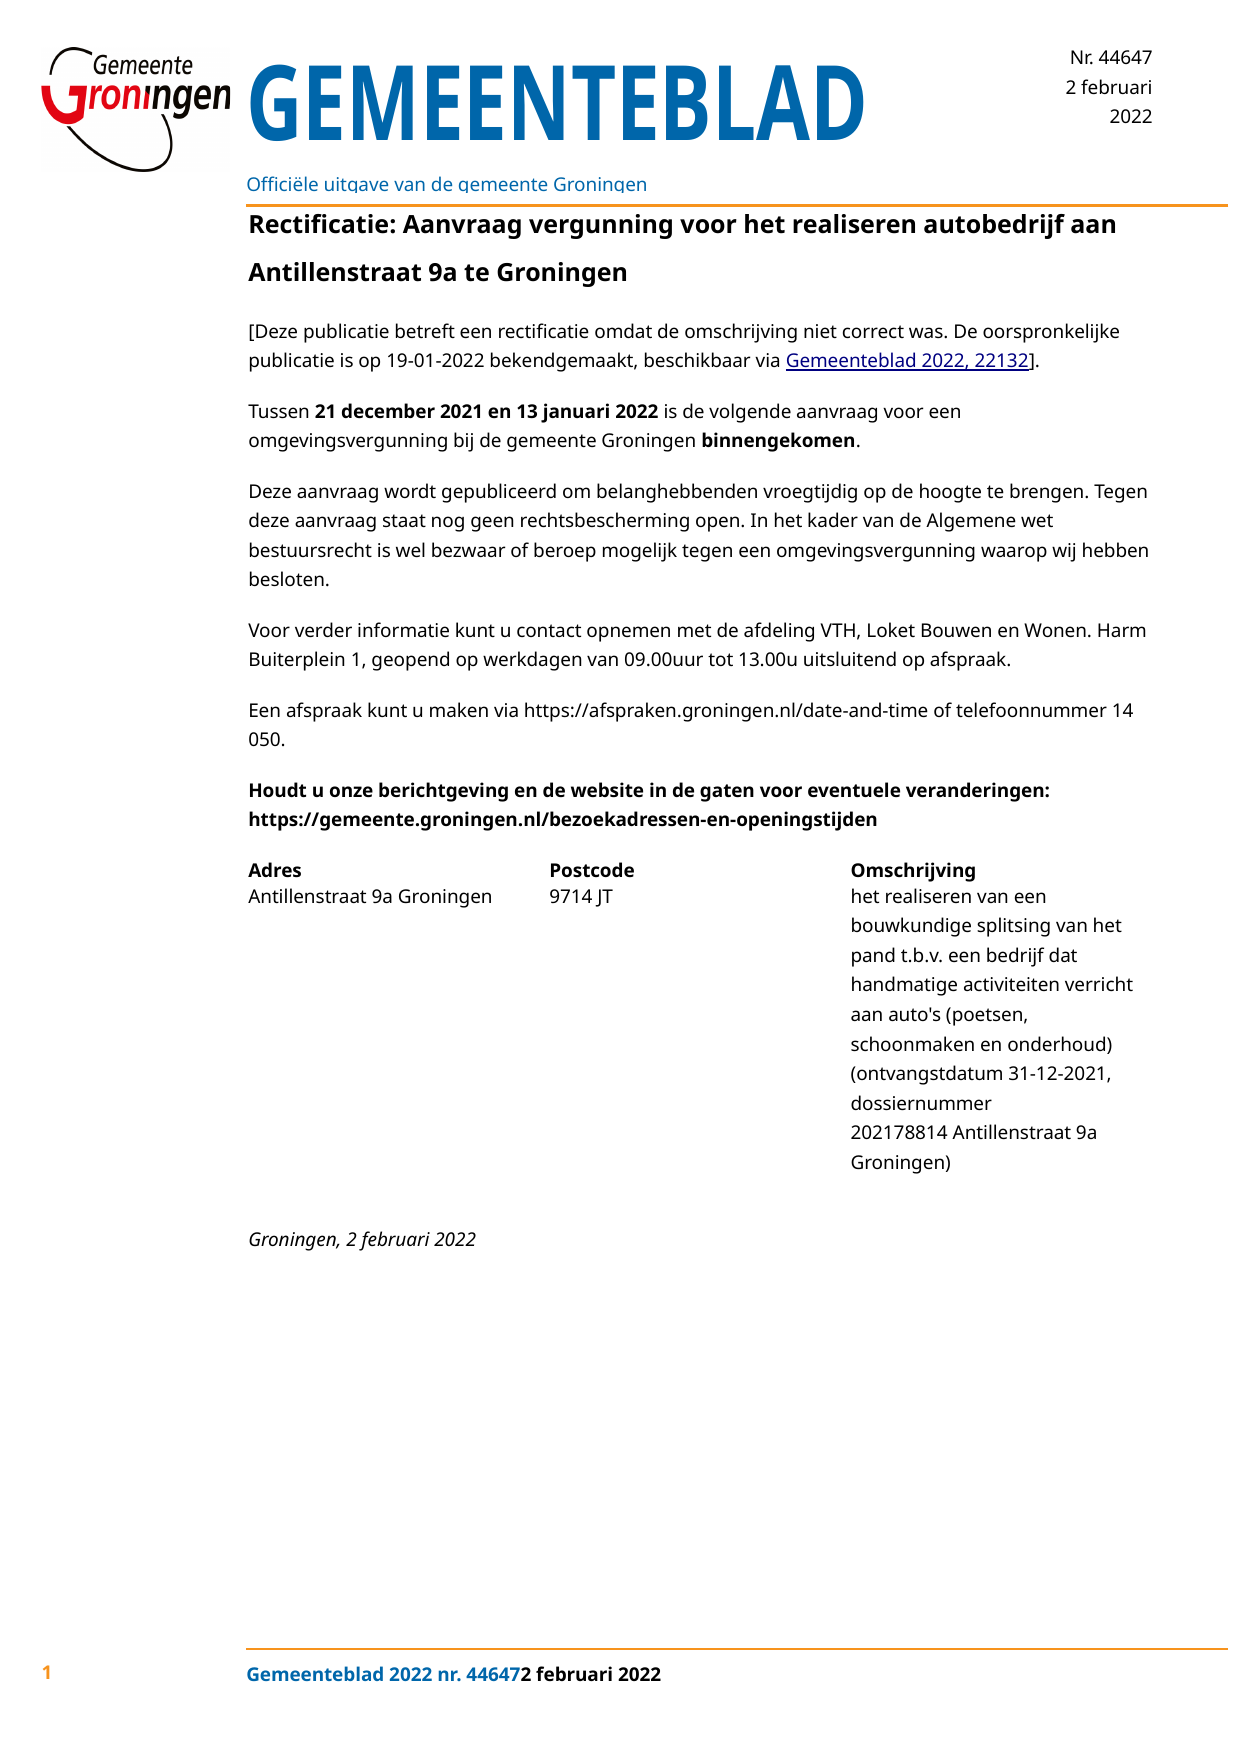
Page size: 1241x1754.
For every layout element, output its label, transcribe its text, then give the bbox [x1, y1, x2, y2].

text [Deze publicatie betreft een rectificatie omdat de omschrijving niet correct was. De oorspronkelijke publicatie is op 19-01-2022 bekendgemaakt, beschikbaar via Gemeenteblad 2022, 22132]. [248, 318, 1152, 373]
table_header Postcode [549, 857, 850, 883]
text Een afspraak kunt u maken via https://afspraken.groningen.nl/date-and-time of telefoonnummer 14 050. [248, 697, 1152, 752]
table_cell het realiseren van een bouwkundige splitsing van het pand t.b.v. een bedrijf dat handmatige activiteiten verricht aan auto's (poetsen, schoonmaken en onderhoud) (ontvangstdatum 31-12-2021, dossiernummer 202178814 Antillenstraat 9a Groningen) [850, 883, 1152, 1175]
text Rectificatie: Aanvraag vergunning voor het realiseren autobedrijf aan Antillenstraat 9a te Groningen [248, 207, 1152, 288]
text Houdt u onze berichtgeving en de website in de gaten voor eventuele veranderingen: https://gemeente.groningen.nl/bezoekadressen-en-openingstijden [248, 777, 1152, 832]
text Tussen 21 december 2021 en 13 januari 2022 is de volgende aanvraag voor een omgevingsvergunning bij de gemeente Groningen binnengekomen. [248, 398, 1152, 453]
table_cell 9714 JT [549, 883, 850, 1175]
table_header Omschrijving [850, 857, 1152, 883]
text Voor verder informatie kunt u contact opnemen met de afdeling VTH, Loket Bouwen en Wonen. Harm Buiterplein 1, geopend op werkdagen van 09.00uur tot 13.00u uitsluitend op afspraak. [248, 617, 1152, 672]
table_cell Antillenstraat 9a Groningen [248, 883, 549, 1175]
text Groningen, 2 februari 2022 [248, 1226, 1152, 1252]
table_header Adres [248, 857, 549, 883]
picture [41, 47, 231, 172]
text Deze aanvraag wordt gepubliceerd om belanghebbenden vroegtijdig op de hoogte te brengen. Tegen deze aanvraag staat nog geen rechtsbescherming open. In het kader van de Algemene wet bestuursrecht is wel bezwaar of beroep mogelijk tegen een omgevingsvergunning waarop wij hebben besloten. [248, 478, 1152, 592]
